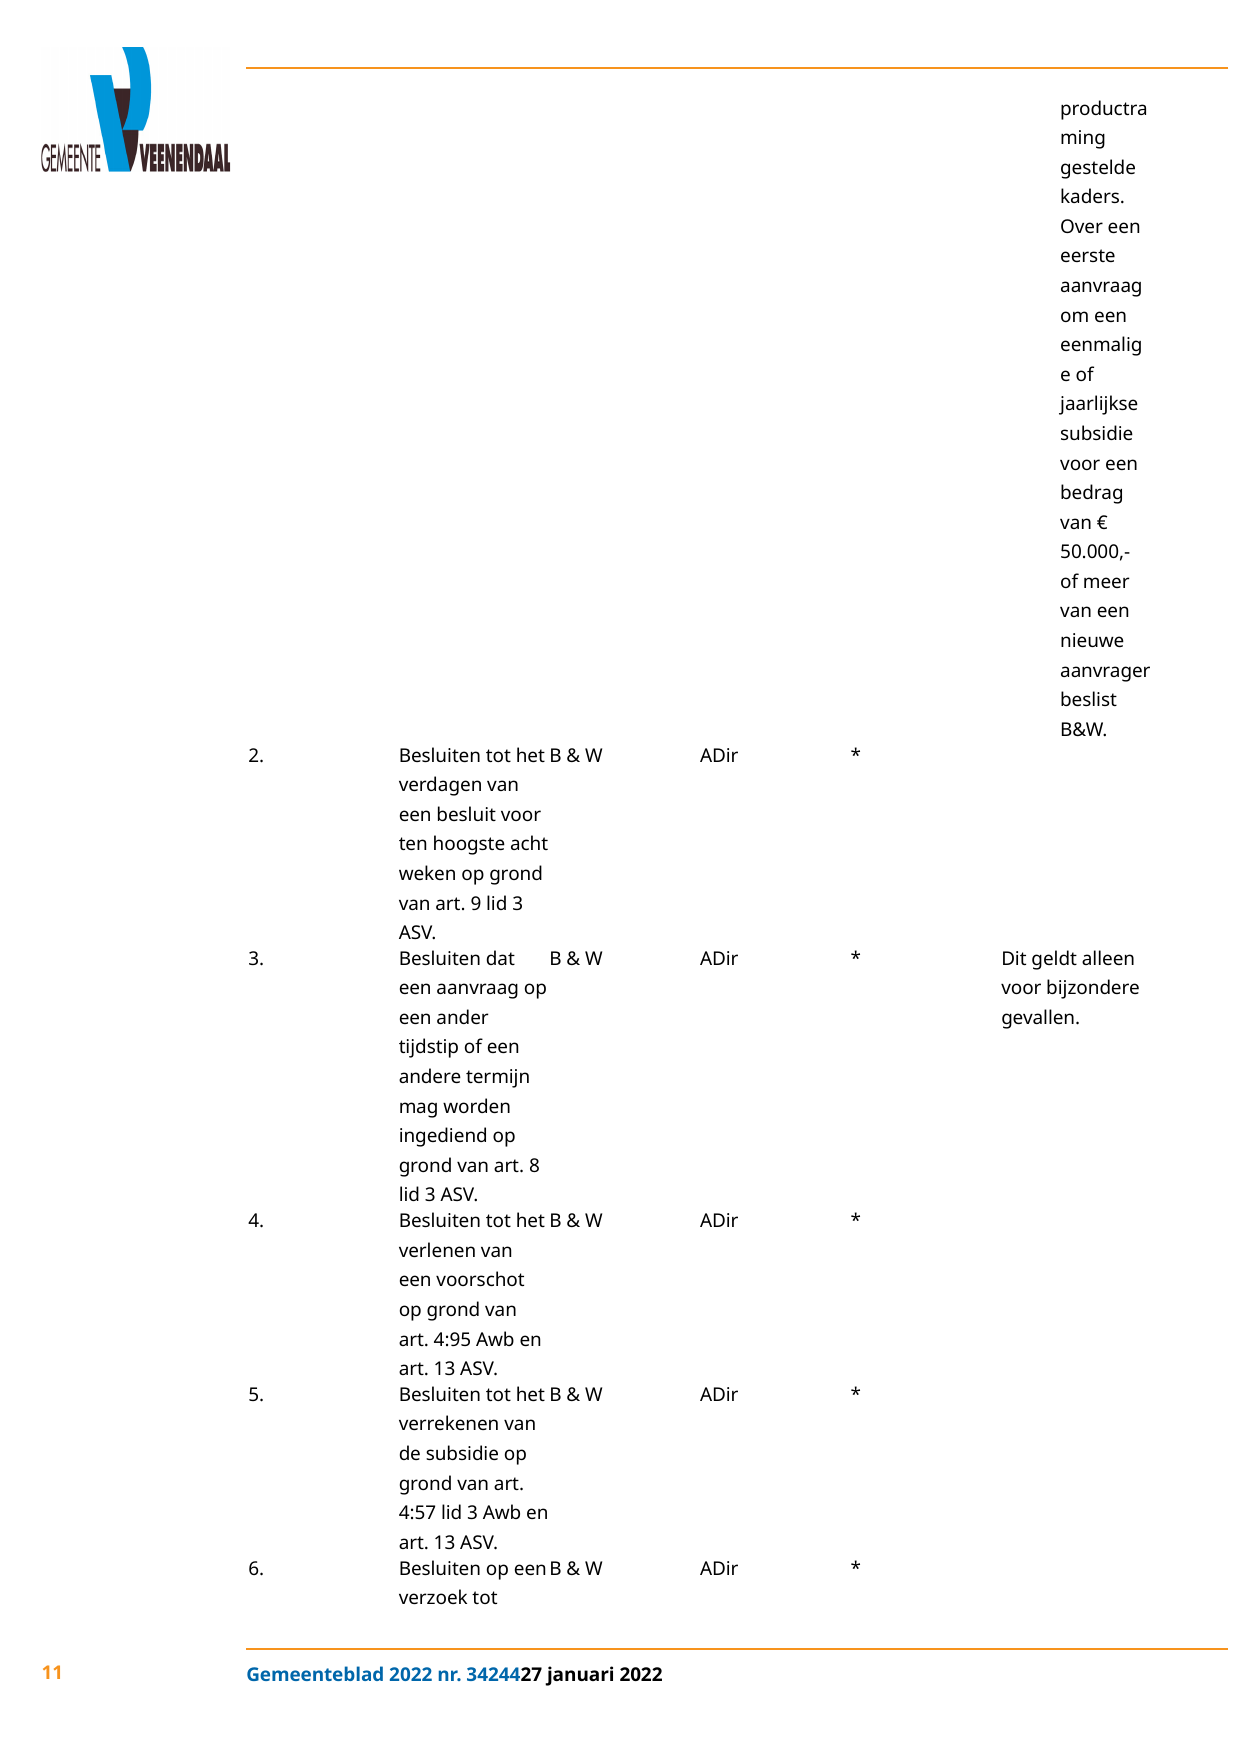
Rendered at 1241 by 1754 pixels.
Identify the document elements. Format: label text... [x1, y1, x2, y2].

table_cell 4. [248, 1208, 398, 1381]
table_cell [850, 95, 1001, 742]
table_cell B & W [549, 742, 700, 945]
table_cell B & W [549, 1555, 700, 1610]
table_cell Besluiten tot het verdagen van een besluit voor ten hoogste acht weken op grond van art. 9 lid 3 ASV. [399, 742, 549, 945]
picture [123, 47, 231, 172]
table_cell ADir [700, 945, 850, 1207]
table_cell * [850, 1381, 1001, 1555]
table_cell ADir [700, 1381, 850, 1555]
table_cell Besluiten dat een aanvraag op een ander tijdstip of een andere termijn mag worden ingediend op grond van art. 8 lid 3 ASV. [399, 945, 549, 1207]
table_cell B & W [549, 945, 700, 1207]
table_cell B & W [549, 1381, 700, 1555]
table_cell 3. [248, 945, 398, 1207]
table_cell [549, 95, 700, 742]
table_cell 6. [248, 1555, 398, 1610]
table_cell [700, 95, 850, 742]
table_cell [248, 95, 398, 742]
table_cell [1001, 1555, 1152, 1610]
table_cell productraming gestelde kaders. Over een eerste aanvraag om een eenmalige of jaarlijkse subsidie voor een bedrag van € 50.000,- of meer van een nieuwe aanvrager beslist B&W. [1001, 95, 1152, 742]
table_cell * [850, 742, 1001, 945]
table_cell Besluiten tot het verlenen van een voorschot op grond van art. 4:95 Awb en art. 13 ASV. [399, 1208, 549, 1381]
table_cell [1001, 742, 1152, 945]
table_cell Besluiten op een verzoek tot [399, 1555, 549, 1610]
table_cell B & W [549, 1208, 700, 1381]
table_cell [1001, 1381, 1152, 1555]
table_cell Dit geldt alleen voor bijzondere gevallen. [1001, 945, 1152, 1207]
table_cell * [850, 1208, 1001, 1381]
table_cell Besluiten tot het verrekenen van de subsidie op grond van art. 4:57 lid 3 Awb en art. 13 ASV. [399, 1381, 549, 1555]
picture [41, 47, 130, 172]
table_cell * [850, 1555, 1001, 1610]
table_cell [399, 95, 549, 742]
table_cell ADir [700, 1555, 850, 1610]
table_cell * [850, 945, 1001, 1207]
table_cell 5. [248, 1381, 398, 1555]
table_cell ADir [700, 742, 850, 945]
table_cell [1001, 1208, 1152, 1381]
table_cell ADir [700, 1208, 850, 1381]
table_cell 2. [248, 742, 398, 945]
